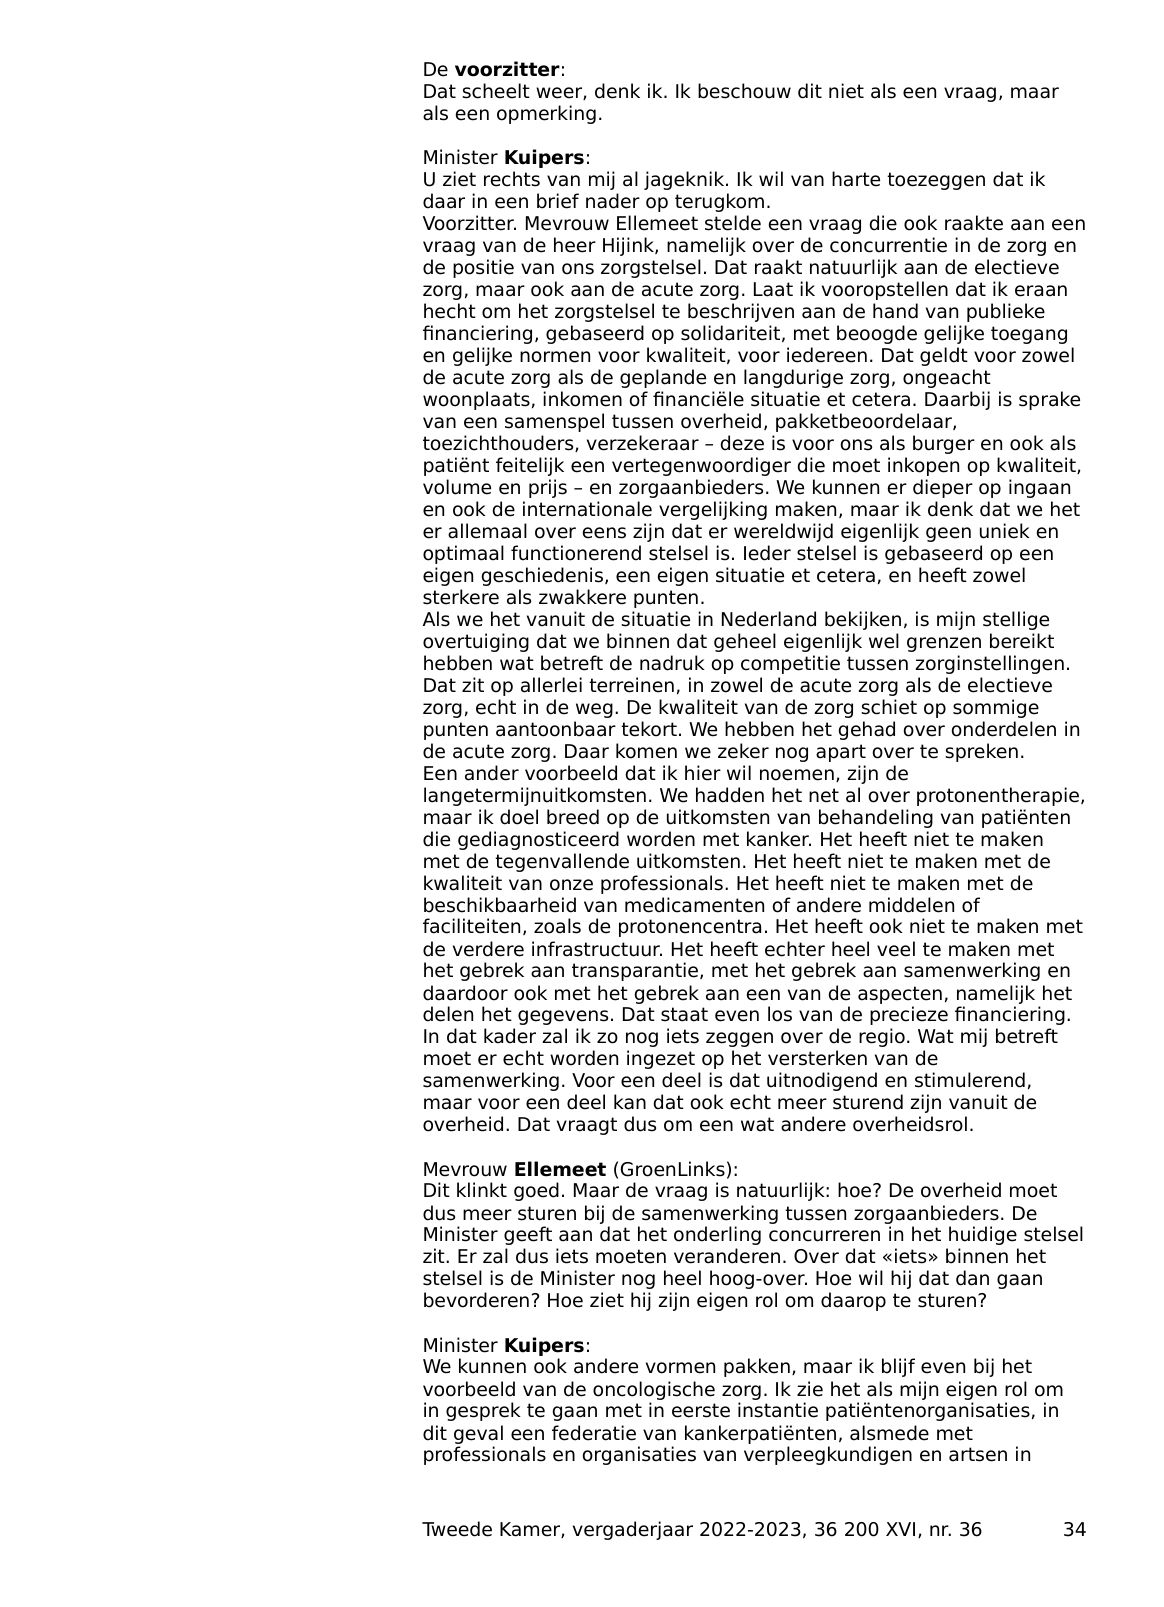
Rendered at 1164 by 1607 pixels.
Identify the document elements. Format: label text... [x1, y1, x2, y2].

text Als we het vanuit de situatie in Nederland bekijken, is mijn stellige overtuiging dat we binnen dat geheel eigenlijk wel grenzen bereikt hebben wat betreft de nadruk op competitie tussen zorginstellingen. Dat zit op allerlei terreinen, in zowel de acute zorg als de electieve zorg, echt in de weg. De kwaliteit van de zorg schiet op sommige punten aantoonbaar tekort. We hebben het gehad over onderdelen in de acute zorg. Daar komen we zeker nog apart over te spreken. [422, 609, 1087, 763]
text Minister Kuipers: [422, 1334, 1087, 1356]
text U ziet rechts van mij al jageknik. Ik wil van harte toezeggen dat ik daar in een brief nader op terugkom. [422, 169, 1087, 213]
text Mevrouw Ellemeet (GroenLinks): [422, 1158, 1087, 1180]
text Een ander voorbeeld dat ik hier wil noemen, zijn de langetermijnuitkomsten. We hadden het net al over protonentherapie, maar ik doel breed op de uitkomsten van behandeling van patiënten die gediagnosticeerd worden met kanker. Het heeft niet te maken met de tegenvallende uitkomsten. Het heeft niet te maken met de kwaliteit van onze professionals. Het heeft niet te maken met de beschikbaarheid van medicamenten of andere middelen of faciliteiten, zoals de protonencentra. Het heeft ook niet te maken met de verdere infrastructuur. Het heeft echter heel veel te maken met het gebrek aan transparantie, met het gebrek aan samenwerking en daardoor ook met het gebrek aan een van de aspecten, namelijk het delen het gegevens. Dat staat even los van de precieze financiering. In dat kader zal ik zo nog iets zeggen over de regio. Wat mij betreft moet er echt worden ingezet op het versterken van de samenwerking. Voor een deel is dat uitnodigend en stimulerend, maar voor een deel kan dat ook echt meer sturend zijn vanuit de overheid. Dat vraagt dus om een wat andere overheidsrol. [422, 763, 1087, 1136]
text Dit klinkt goed. Maar de vraag is natuurlijk: hoe? De overheid moet dus meer sturen bij de samenwerking tussen zorgaanbieders. De Minister geeft aan dat het onderling concurreren in het huidige stelsel zit. Er zal dus iets moeten veranderen. Over dat «iets» binnen het stelsel is de Minister nog heel hoog-over. Hoe wil hij dat dan gaan bevorderen? Hoe ziet hij zijn eigen rol om daarop te sturen? [422, 1180, 1087, 1312]
text Voorzitter. Mevrouw Ellemeet stelde een vraag die ook raakte aan een vraag van de heer Hijink, namelijk over de concurrentie in de zorg en de positie van ons zorgstelsel. Dat raakt natuurlijk aan de electieve zorg, maar ook aan de acute zorg. Laat ik vooropstellen dat ik eraan hecht om het zorgstelsel te beschrijven aan de hand van publieke financiering, gebaseerd op solidariteit, met beoogde gelijke toegang en gelijke normen voor kwaliteit, voor iedereen. Dat geldt voor zowel de acute zorg als de geplande en langdurige zorg, ongeacht woonplaats, inkomen of financiële situatie et cetera. Daarbij is sprake van een samenspel tussen overheid, pakketbeoordelaar, toezichthouders, verzekeraar – deze is voor ons als burger en ook als patiënt feitelijk een vertegenwoordiger die moet inkopen op kwaliteit, volume en prijs – en zorgaanbieders. We kunnen er dieper op ingaan en ook de internationale vergelijking maken, maar ik denk dat we het er allemaal over eens zijn dat er wereldwijd eigenlijk geen uniek en optimaal functionerend stelsel is. Ieder stelsel is gebaseerd op een eigen geschiedenis, een eigen situatie et cetera, en heeft zowel sterkere als zwakkere punten. [422, 213, 1087, 609]
text Dat scheelt weer, denk ik. Ik beschouw dit niet als een vraag, maar als een opmerking. [422, 81, 1087, 125]
text De voorzitter: [422, 59, 1087, 81]
text We kunnen ook andere vormen pakken, maar ik blijf even bij het voorbeeld van de oncologische zorg. Ik zie het als mijn eigen rol om in gesprek te gaan met in eerste instantie patiëntenorganisaties, in dit geval een federatie van kankerpatiënten, alsmede met professionals en organisaties van verpleegkundigen en artsen in [422, 1356, 1087, 1466]
text Minister Kuipers: [422, 147, 1087, 169]
